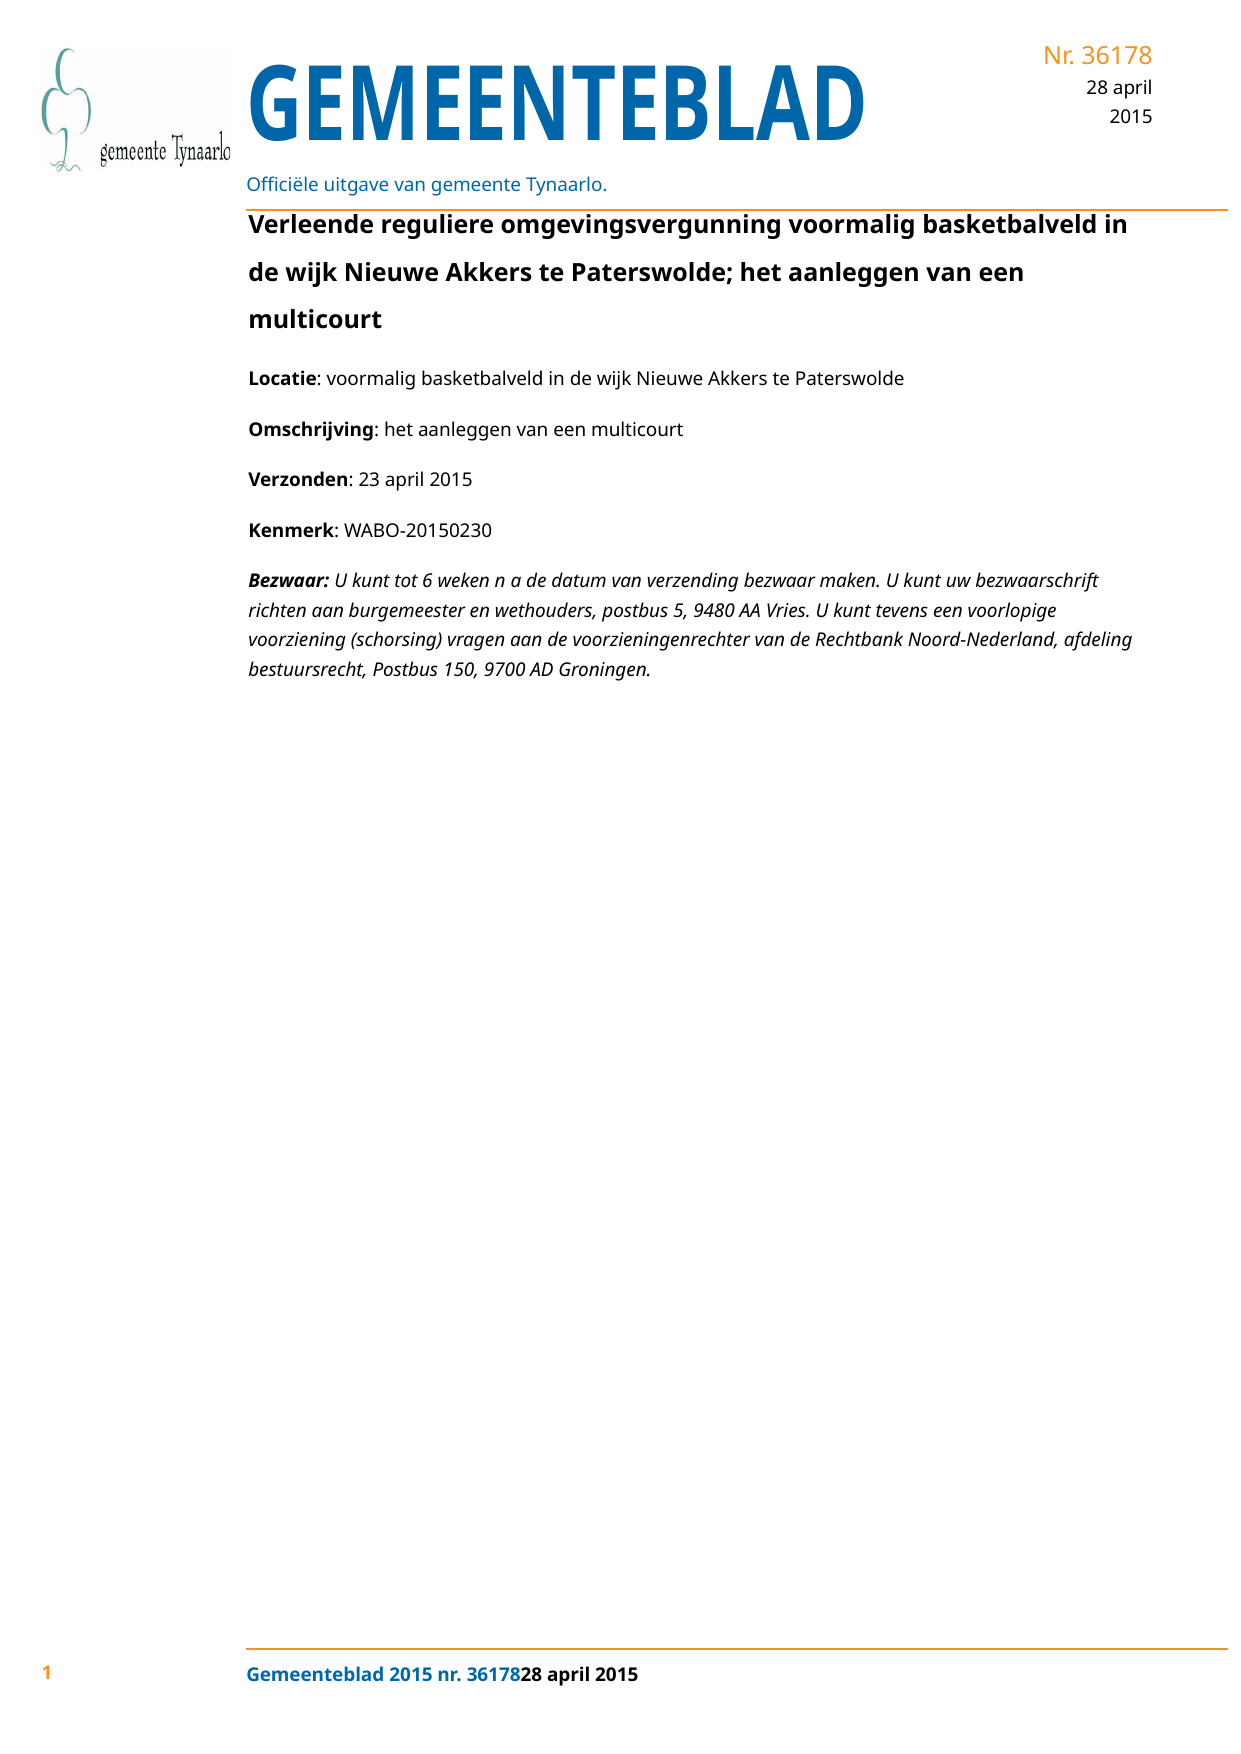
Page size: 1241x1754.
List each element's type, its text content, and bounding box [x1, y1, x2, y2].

text Locatie: voormalig basketbalveld in de wijk Nieuwe Akkers te Paterswolde [248, 366, 1152, 391]
text Verzonden: 23 april 2015 [248, 466, 1152, 492]
text Bezwaar: U kunt tot 6 weken n a de datum van verzending bezwaar maken. U kunt uw bezwaarschrift richten aan burgemeester en wethouders, postbus 5, 9480 AA Vries. U kunt tevens een voorlopige voorziening (schorsing) vragen aan de voorzieningenrechter van de Rechtbank Noord-Nederland, afdeling bestuursrecht, Postbus 150, 9700 AD Groningen. [248, 567, 1152, 682]
text Kenmerk: WABO-20150230 [248, 517, 1152, 542]
text Omschrijving: het aanleggen van een multicourt [248, 416, 1152, 442]
picture [41, 47, 231, 172]
text Verleende reguliere omgevingsvergunning voormalig basketbalveld in de wijk Nieuwe Akkers te Paterswolde; het aanleggen van een multicourt [248, 211, 1152, 336]
